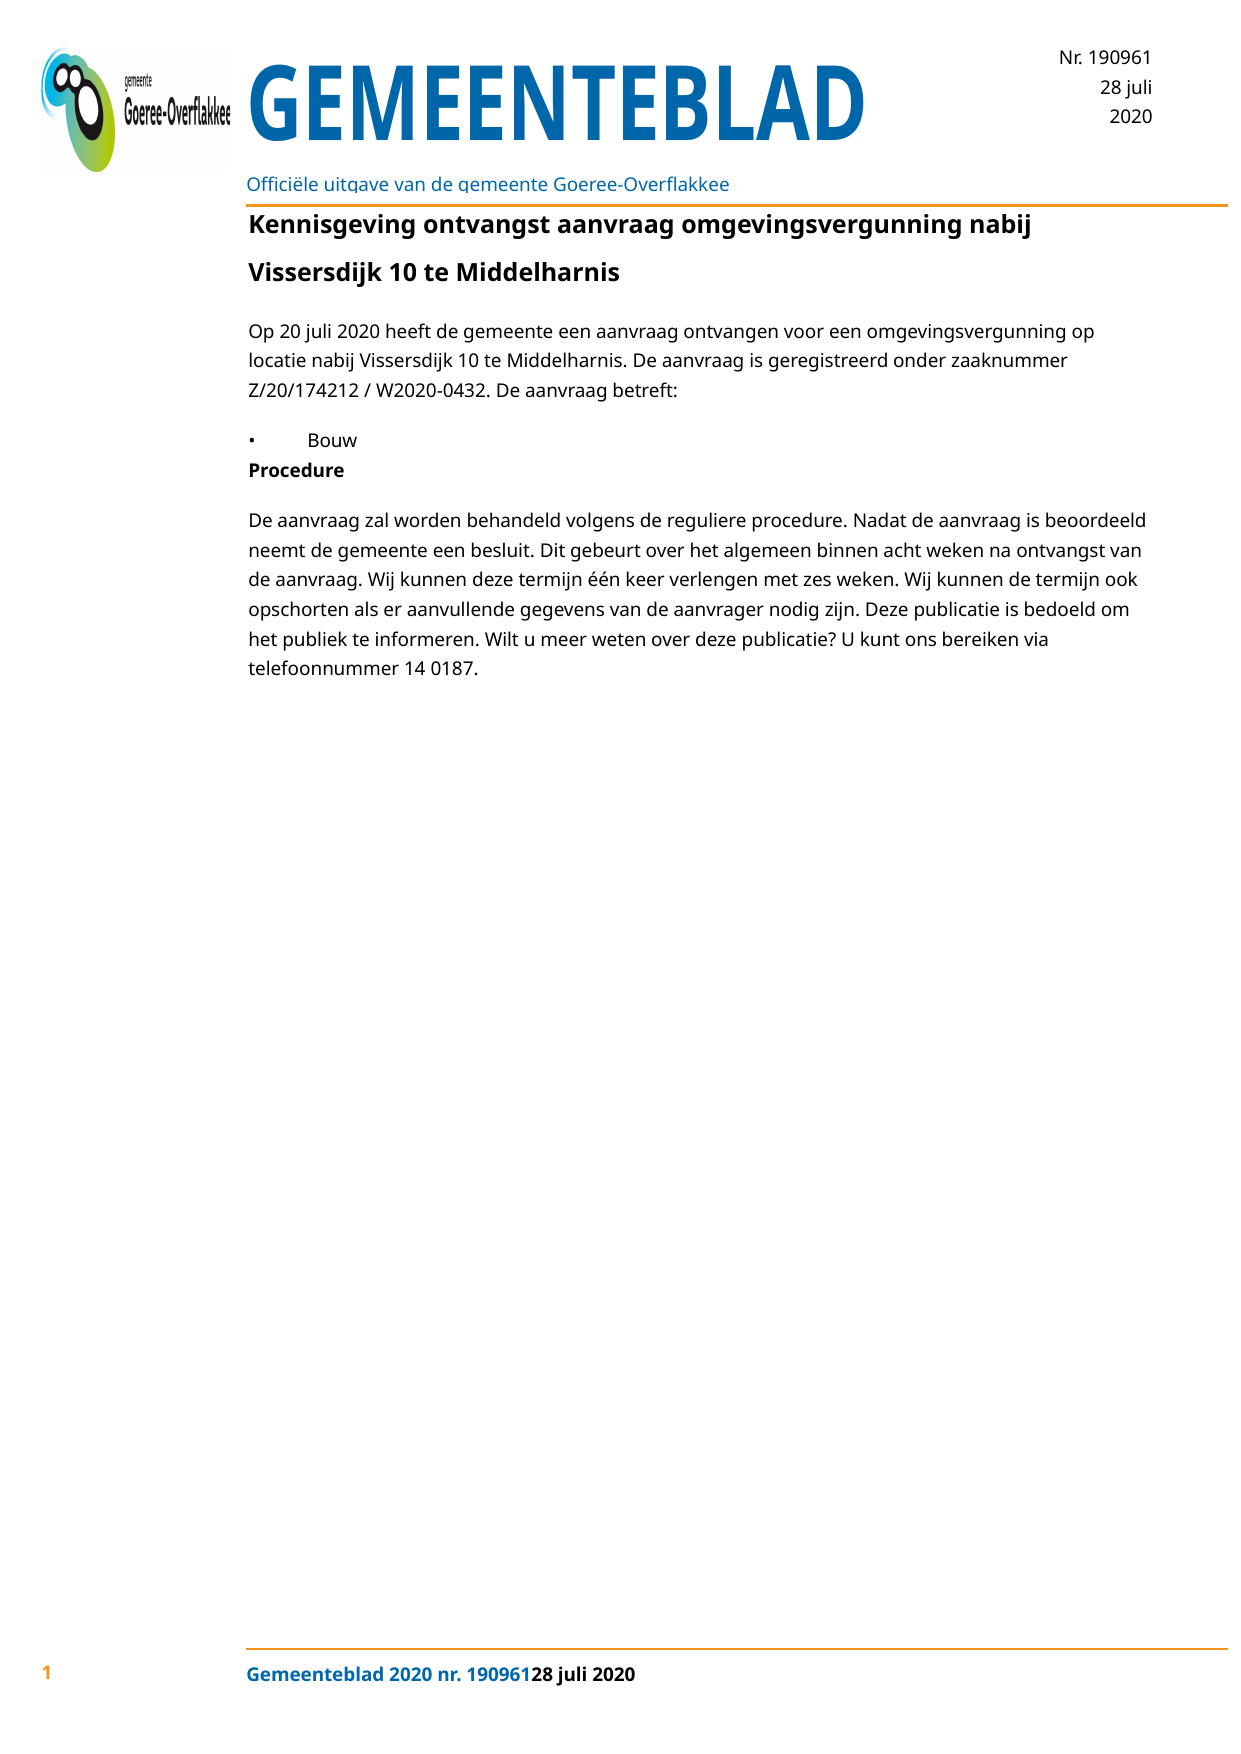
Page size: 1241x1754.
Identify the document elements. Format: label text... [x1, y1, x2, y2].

text Kennisgeving ontvangst aanvraag omgevingsvergunning nabij Vissersdijk 10 te Middelharnis [248, 207, 1152, 288]
picture [41, 47, 231, 172]
text Op 20 juli 2020 heeft de gemeente een aanvraag ontvangen voor een omgevingsvergunning op locatie nabij Vissersdijk 10 te Middelharnis. De aanvraag is geregistreerd onder zaaknummer Z/20/174212 / W2020-0432. De aanvraag betreft: [248, 318, 1152, 403]
text Procedure [248, 457, 1152, 483]
text De aanvraag zal worden behandeld volgens de reguliere procedure. Nadat de aanvraag is beoordeeld neemt de gemeente een besluit. Dit gebeurt over het algemeen binnen acht weken na ontvangst van de aanvraag. Wij kunnen deze termijn één keer verlengen met zes weken. Wij kunnen de termijn ook opschorten als er aanvullende gegevens van de aanvrager nodig zijn. Deze publicatie is bedoeld om het publiek te informeren. Wilt u meer weten over deze publicatie? U kunt ons bereiken via telefoonnummer 14 0187. [248, 507, 1152, 681]
list Bouw [248, 427, 1152, 453]
